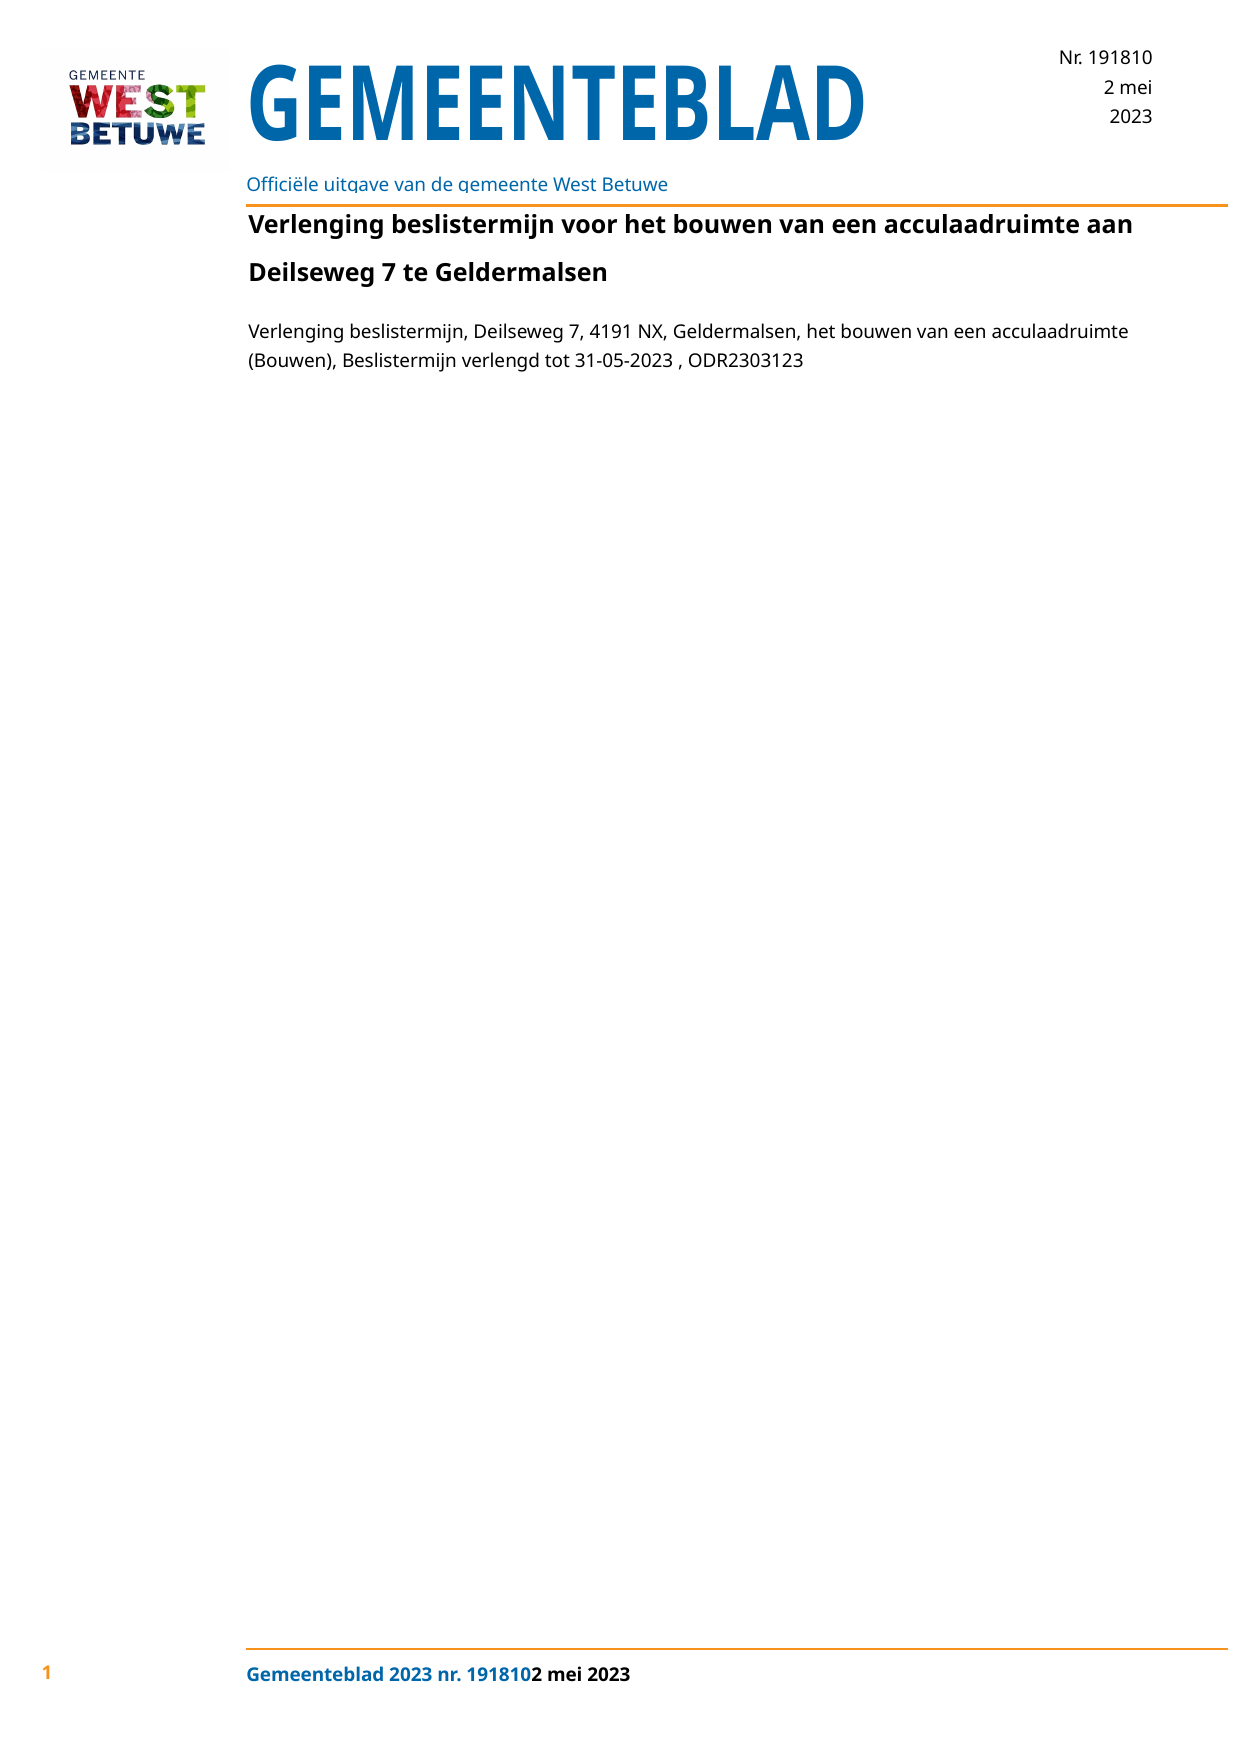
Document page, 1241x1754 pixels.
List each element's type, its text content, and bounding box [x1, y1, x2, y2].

text Verlenging beslistermijn voor het bouwen van een acculaadruimte aan Deilseweg 7 te Geldermalsen [248, 207, 1152, 288]
text Verlenging beslistermijn, Deilseweg 7, 4191 NX, Geldermalsen, het bouwen van een acculaadruimte (Bouwen), Beslistermijn verlengd tot 31-05-2023 , ODR2303123 [248, 318, 1152, 373]
picture [41, 47, 231, 172]
